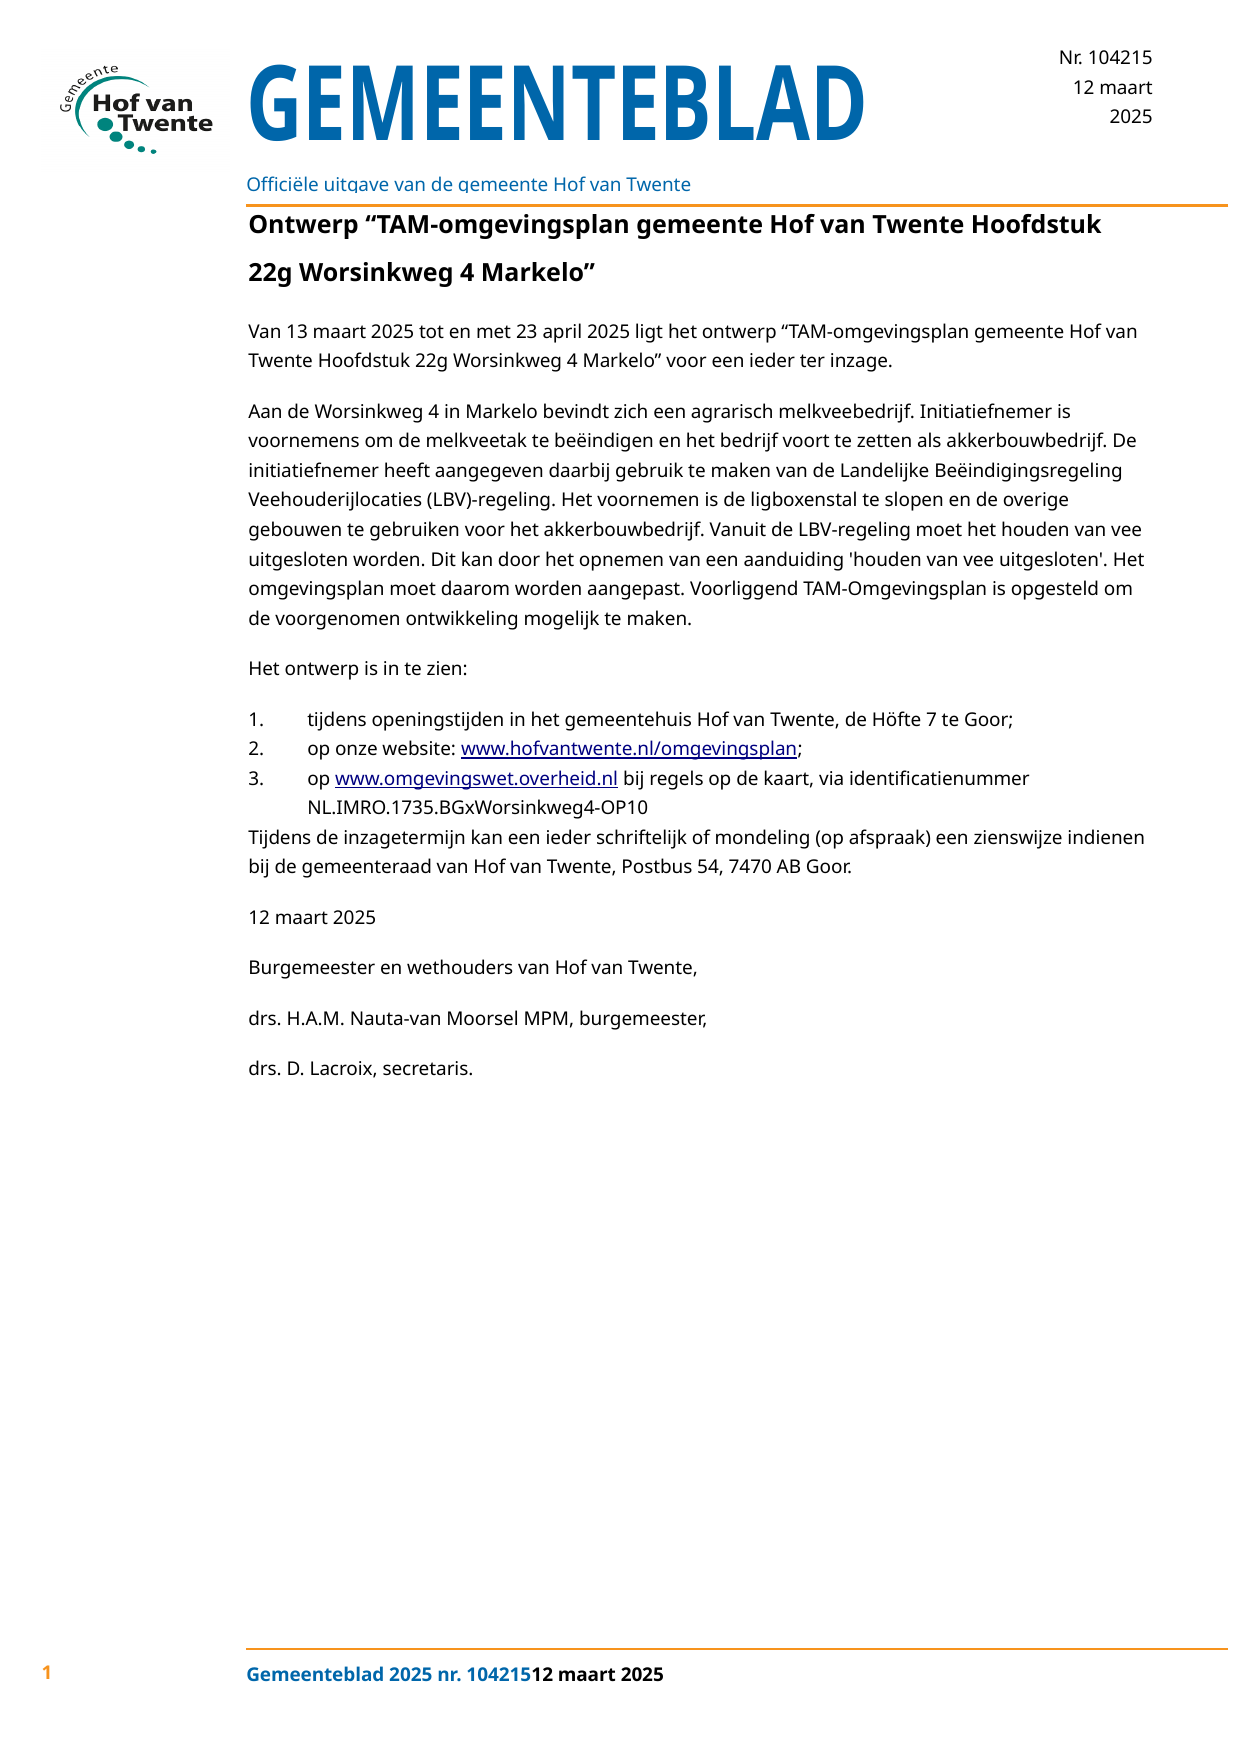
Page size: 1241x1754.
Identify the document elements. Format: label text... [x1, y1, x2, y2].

list op www.omgevingswet.overheid.nl bij regels op de kaart, via identificatienummer NL.IMRO.1735.BGxWorsinkweg4-OP10 [248, 765, 1152, 820]
text Ontwerp “TAM-omgevingsplan gemeente Hof van Twente Hoofdstuk 22g Worsinkweg 4 Markelo” [248, 207, 1152, 288]
text Aan de Worsinkweg 4 in Markelo bevindt zich een agrarisch melkveebedrijf. Initiatiefnemer is voornemens om de melkveetak te beëindigen en het bedrijf voort te zetten als akkerbouwbedrijf. De initiatiefnemer heeft aangegeven daarbij gebruik te maken van de Landelijke Beëindigingsregeling Veehouderijlocaties (LBV)-regeling. Het voornemen is de ligboxenstal te slopen en de overige gebouwen te gebruiken voor het akkerbouwbedrijf. Vanuit de LBV-regeling moet het houden van vee uitgesloten worden. Dit kan door het opnemen van een aanduiding 'houden van vee uitgesloten'. Het omgevingsplan moet daarom worden aangepast. Voorliggend TAM-Omgevingsplan is opgesteld om de voorgenomen ontwikkeling mogelijk te maken. [248, 398, 1152, 631]
text drs. H.A.M. Nauta-van Moorsel MPM, burgemeester, [248, 1005, 1152, 1031]
text Burgemeester en wethouders van Hof van Twente, [248, 954, 1152, 980]
text Van 13 maart 2025 tot en met 23 april 2025 ligt het ontwerp “TAM-omgevingsplan gemeente Hof van Twente Hoofdstuk 22g Worsinkweg 4 Markelo” voor een ieder ter inzage. [248, 318, 1152, 373]
picture [41, 47, 231, 172]
text drs. D. Lacroix, secretaris. [248, 1055, 1152, 1081]
text Het ontwerp is in te zien: [248, 655, 1152, 681]
text Tijdens de inzagetermijn kan een ieder schriftelijk of mondeling (op afspraak) een zienswijze indienen bij de gemeenteraad van Hof van Twente, Postbus 54, 7470 AB Goor. [248, 824, 1152, 879]
list tijdens openingstijden in het gemeentehuis Hof van Twente, de Höfte 7 te Goor; [248, 706, 1152, 732]
list op onze website: www.hofvantwente.nl/omgevingsplan; [248, 735, 1152, 761]
text 12 maart 2025 [248, 904, 1152, 930]
